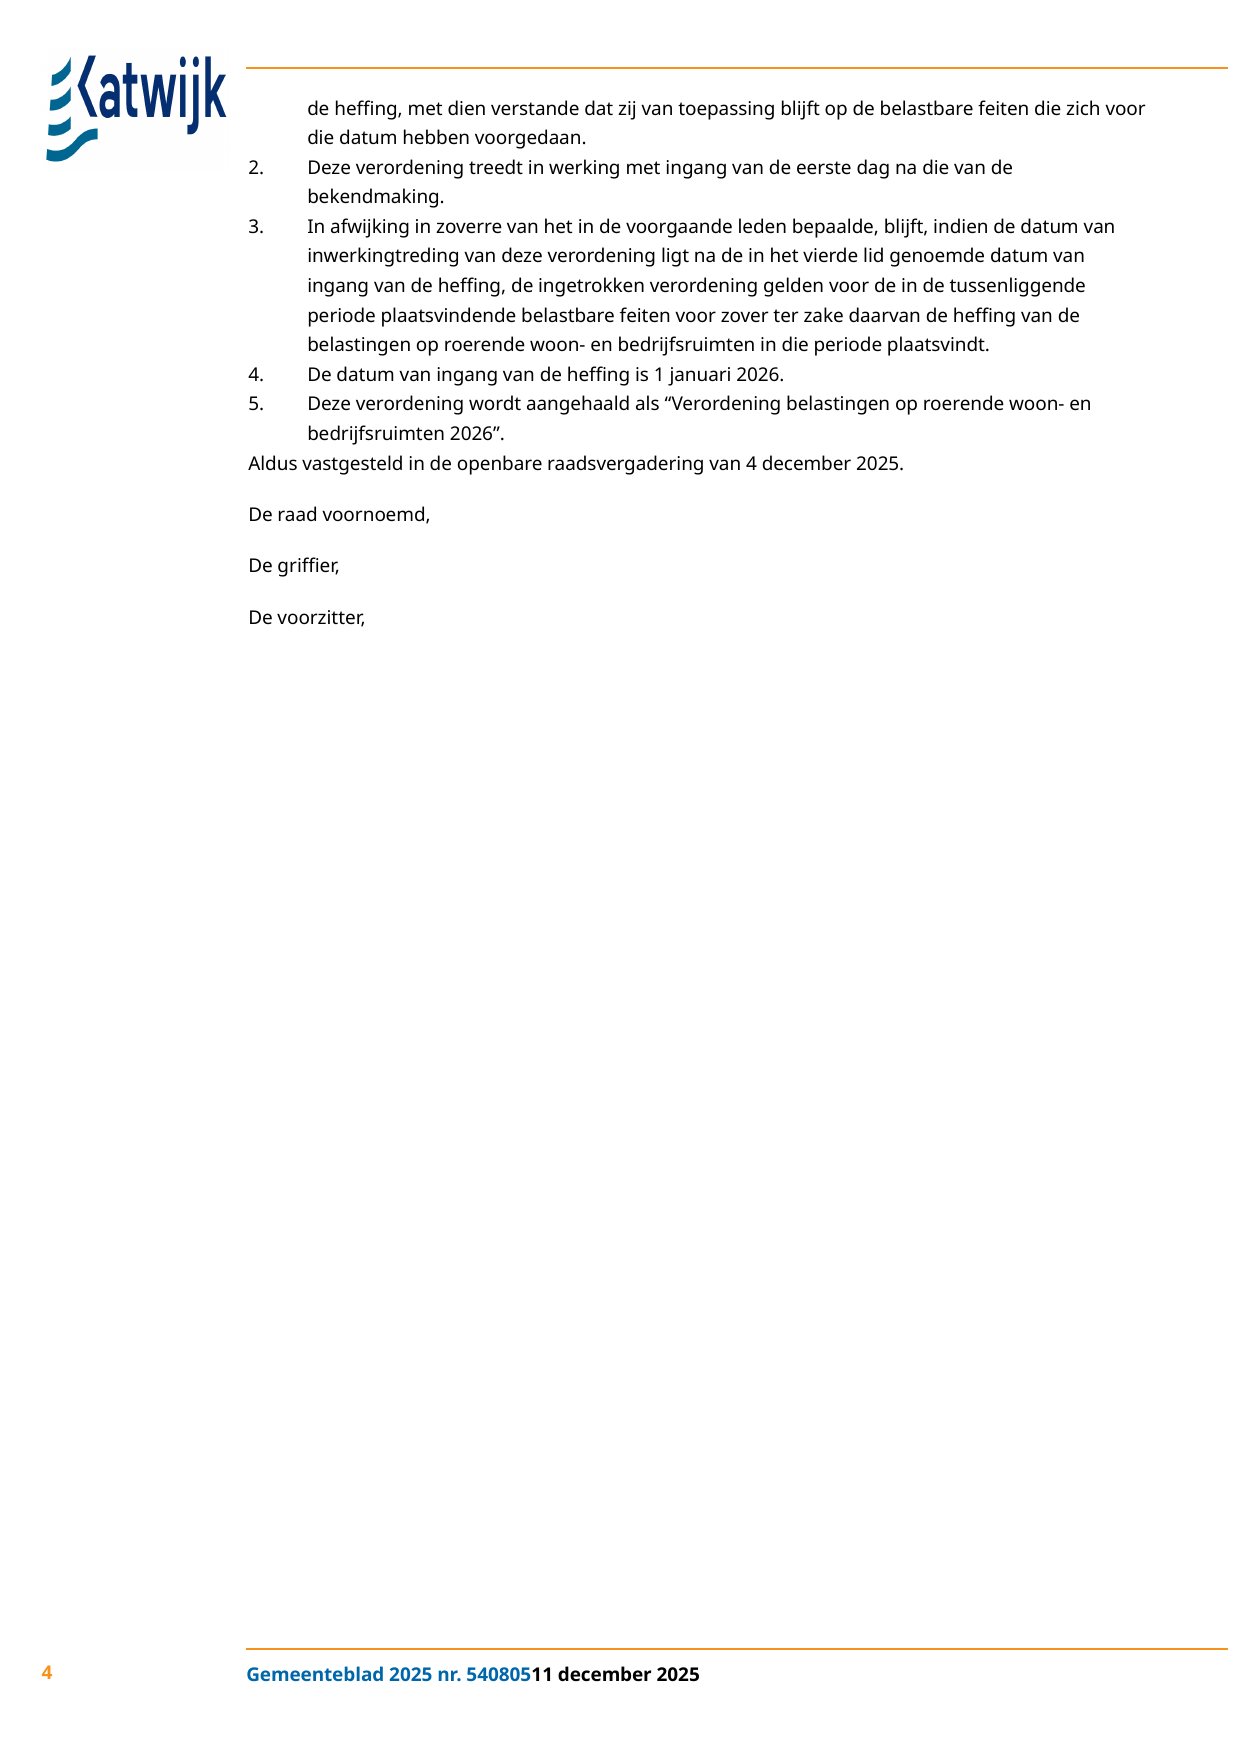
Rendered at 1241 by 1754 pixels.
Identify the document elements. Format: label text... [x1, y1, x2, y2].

list De datum van ingang van de heffing is 1 januari 2026. [248, 361, 1152, 387]
list Deze verordening treedt in werking met ingang van de eerste dag na die van de bekendmaking. [248, 154, 1152, 209]
list In afwijking in zoverre van het in de voorgaande leden bepaalde, blijft, indien de datum van inwerkingtreding van deze verordening ligt na de in het vierde lid genoemde datum van ingang van de heffing, de ingetrokken verordening gelden voor de in de tussenliggende periode plaatsvindende belastbare feiten voor zover ter zake daarvan de heffing van de belastingen op roerende woon- en bedrijfsruimten in die periode plaatsvindt. [248, 213, 1152, 357]
text De griffier, [248, 553, 1152, 578]
list de heffing, met dien verstande dat zij van toepassing blijft op de belastbare feiten die zich voor die datum hebben voorgedaan. [248, 95, 1152, 150]
text Aldus vastgesteld in de openbare raadsvergadering van 4 december 2025. [248, 450, 1152, 476]
picture [41, 47, 231, 172]
text De voorzitter, [248, 604, 1152, 630]
list Deze verordening wordt aangehaald als “Verordening belastingen op roerende woon- en bedrijfsruimten 2026”. [248, 391, 1152, 446]
text De raad voornoemd, [248, 501, 1152, 527]
